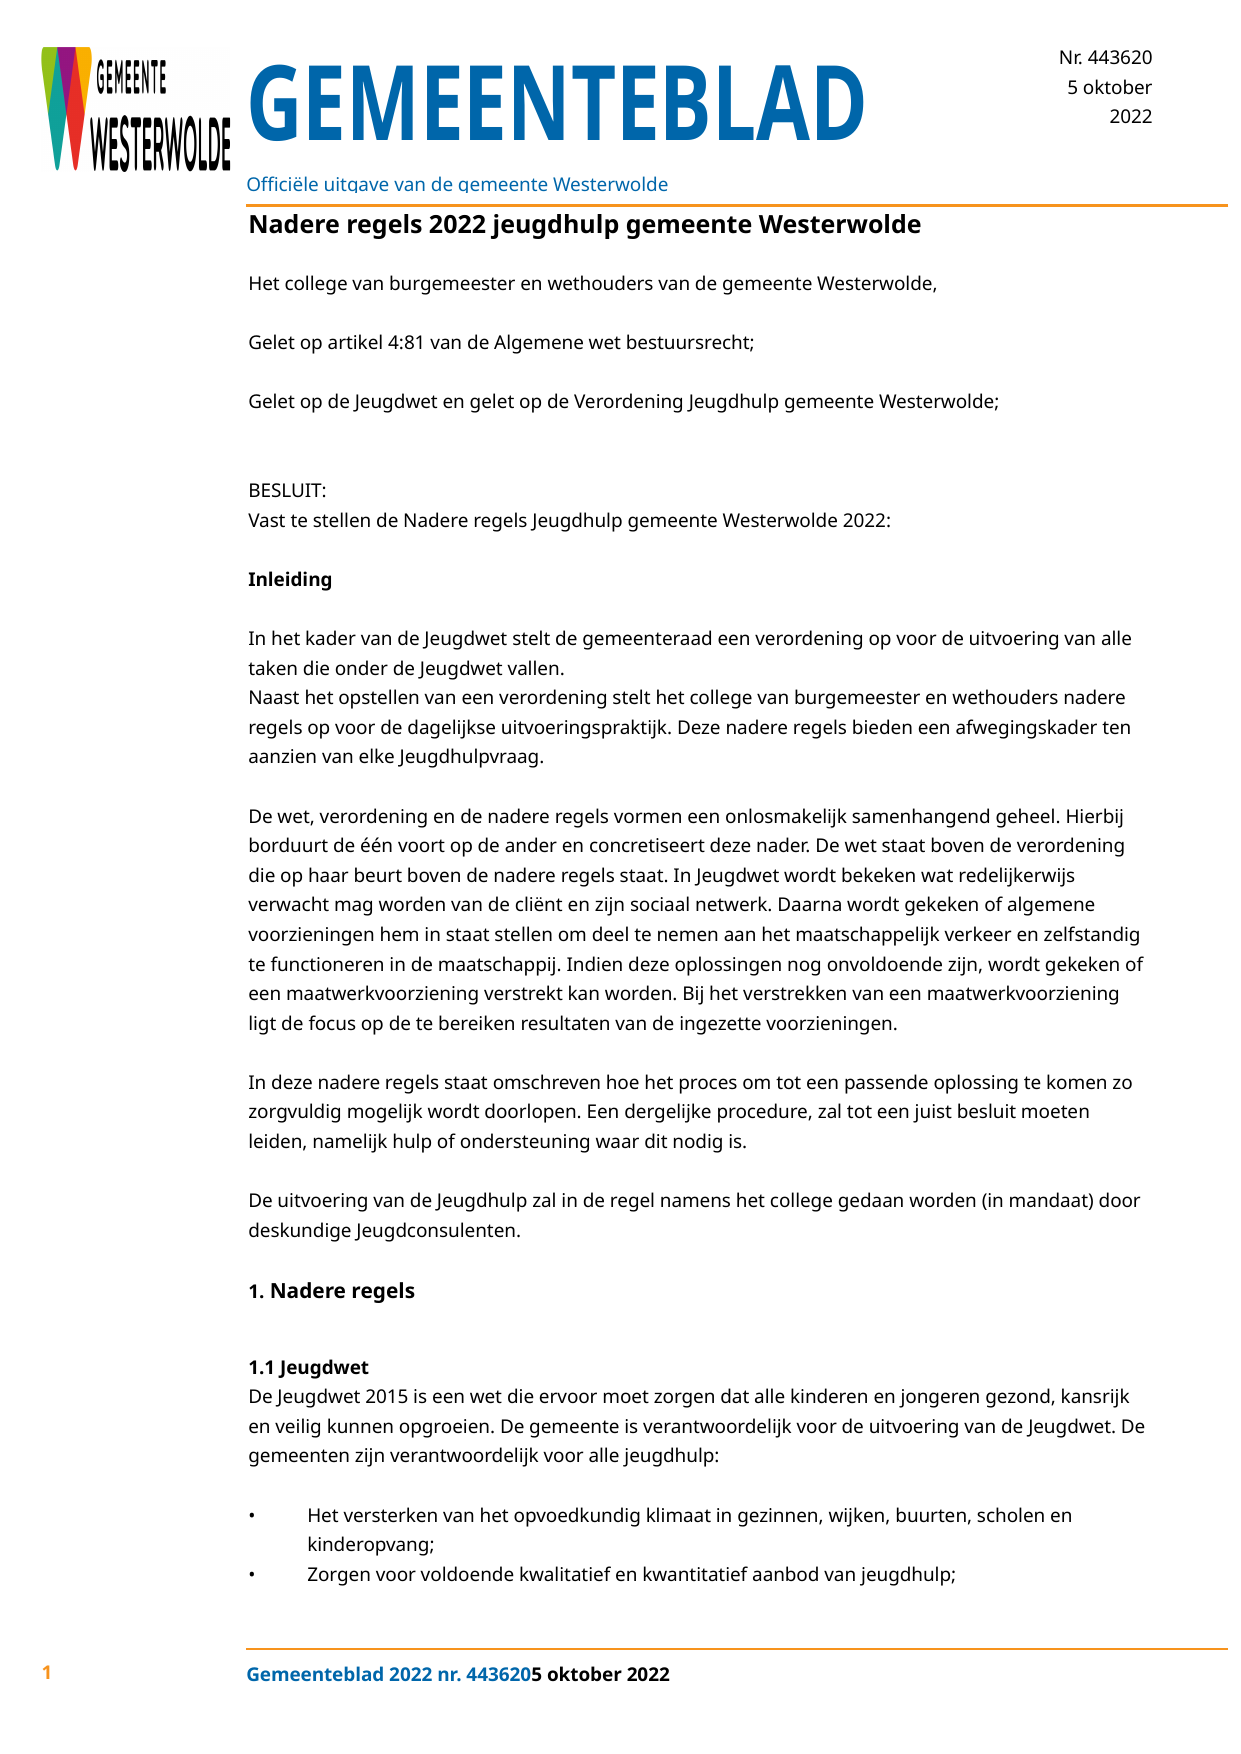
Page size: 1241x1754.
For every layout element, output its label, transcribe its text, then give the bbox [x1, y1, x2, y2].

picture [41, 47, 231, 172]
text 1. Nadere regels [248, 1276, 1152, 1304]
text In deze nadere regels staat omschreven hoe het proces om tot een passende oplossing te komen zo zorgvuldig mogelijk wordt doorlopen. Een dergelijke procedure, zal tot een juist besluit moeten leiden, namelijk hulp of ondersteuning waar dit nodig is. [248, 1069, 1152, 1154]
text Gelet op de Jeugdwet en gelet op de Verordening Jeugdhulp gemeente Westerwolde; [248, 389, 1152, 414]
text 1.1 Jeugdwet [248, 1354, 1152, 1379]
text BESLUIT: [248, 477, 1152, 503]
text De wet, verordening en de nadere regels vormen een onlosmakelijk samenhangend geheel. Hierbij borduurt de één voort op de ander en concretiseert deze nader. De wet staat boven de verordening die op haar beurt boven de nadere regels staat. In Jeugdwet wordt bekeken wat redelijkerwijs verwacht mag worden van de cliënt en zijn sociaal netwerk. Daarna wordt gekeken of algemene voorzieningen hem in staat stellen om deel te nemen aan het maatschappelijk verkeer en zelfstandig te functioneren in de maatschappij. Indien deze oplossingen nog onvoldoende zijn, wordt gekeken of een maatwerkvoorziening verstrekt kan worden. Bij het verstrekken van een maatwerkvoorziening ligt de focus op de te bereiken resultaten van de ingezette voorzieningen. [248, 803, 1152, 1036]
text Inleiding [248, 566, 1152, 592]
text Vast te stellen de Nadere regels Jeugdhulp gemeente Westerwolde 2022: [248, 507, 1152, 533]
text In het kader van de Jeugdwet stelt de gemeenteraad een verordening op voor de uitvoering van alle taken die onder de Jeugdwet vallen. [248, 625, 1152, 681]
text Het college van burgemeester en wethouders van de gemeente Westerwolde, [248, 270, 1152, 296]
text Naast het opstellen van een verordening stelt het college van burgemeester en wethouders nadere regels op voor de dagelijkse uitvoeringspraktijk. Deze nadere regels bieden een afwegingskader ten aanzien van elke Jeugdhulpvraag. [248, 684, 1152, 769]
list Het versterken van het opvoedkundig klimaat in gezinnen, wijken, buurten, scholen en kinderopvang; [248, 1502, 1152, 1557]
text Gelet op artikel 4:81 van de Algemene wet bestuursrecht; [248, 329, 1152, 355]
text De Jeugdwet 2015 is een wet die ervoor moet zorgen dat alle kinderen en jongeren gezond, kansrijk en veilig kunnen opgroeien. De gemeente is verantwoordelijk voor de uitvoering van de Jeugdwet. De gemeenten zijn verantwoordelijk voor alle jeugdhulp: [248, 1383, 1152, 1468]
text De uitvoering van de Jeugdhulp zal in de regel namens het college gedaan worden (in mandaat) door deskundige Jeugdconsulenten. [248, 1187, 1152, 1243]
text Nadere regels 2022 jeugdhulp gemeente Westerwolde [248, 207, 1152, 241]
list Zorgen voor voldoende kwalitatief en kwantitatief aanbod van jeugdhulp; [248, 1561, 1152, 1587]
